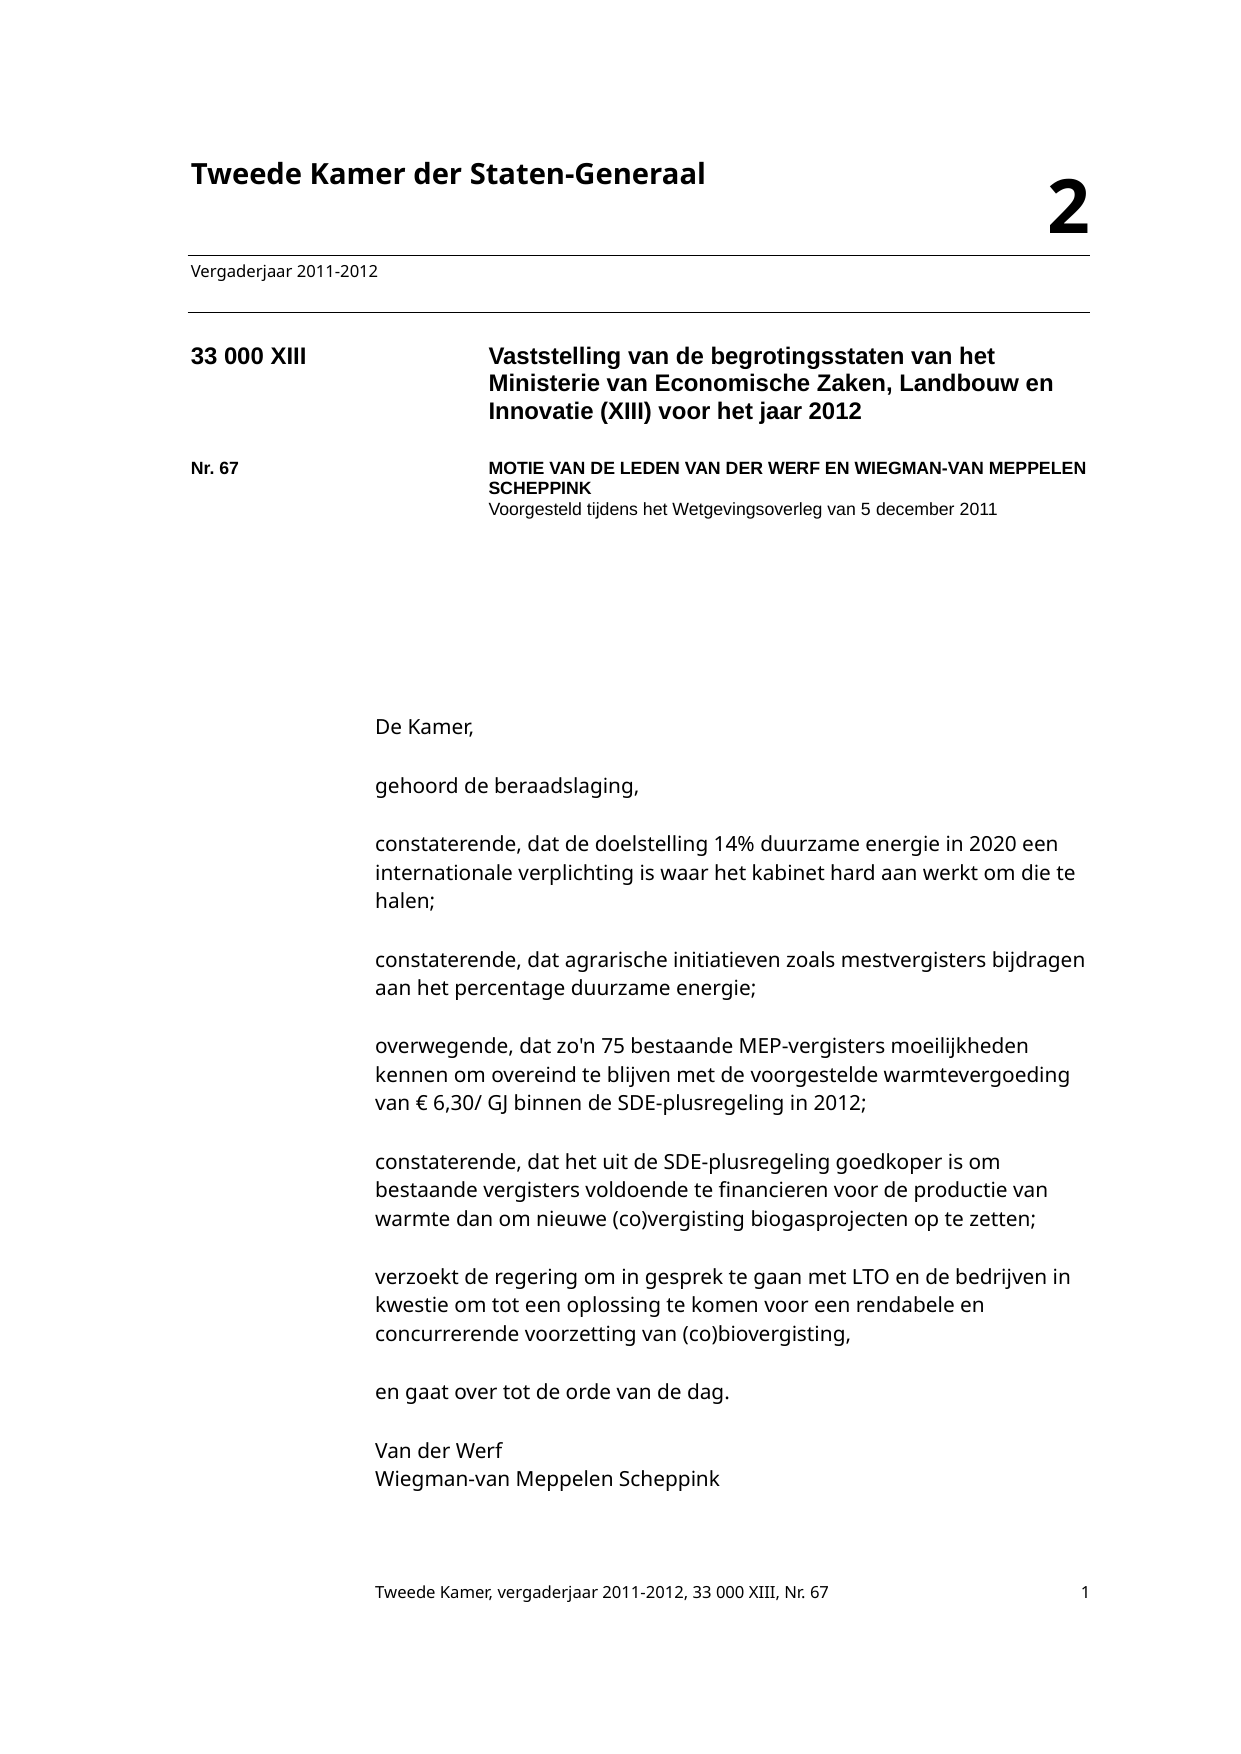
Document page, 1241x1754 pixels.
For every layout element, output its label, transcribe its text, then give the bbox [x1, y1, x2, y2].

text constaterende, dat het uit de SDE-plusregeling goedkoper is om bestaande vergisters voldoende te financieren voor de productie van warmte dan om nieuwe (co)vergisting biogasprojecten op te zetten; [375, 1147, 1090, 1232]
text constaterende, dat agrarische initiatieven zoals mestvergisters bijdragen aan het percentage duurzame energie; [375, 945, 1090, 1002]
text Van der Werf [375, 1436, 1090, 1464]
table_cell [188, 313, 485, 339]
text De Kamer, [375, 712, 1090, 741]
table_cell [485, 256, 1090, 312]
table_header 2 [910, 150, 1090, 255]
table_cell MOTIE VAN DE LEDEN VAN DER WERF EN WIEGMAN-VAN MEPPELEN SCHEPPINK Voorgesteld tijdens het Wetgevingsoverleg van 5 december 2011 [485, 455, 1090, 594]
table_cell Nr. 67 [188, 455, 485, 594]
text overwegende, dat zo'n 75 bestaande MEP-vergisters moeilijkheden kennen om overeind te blijven met de voorgestelde warmtevergoeding van € 6,30/ GJ binnen de SDE-plusregeling in 2012; [375, 1032, 1090, 1117]
table_cell Vaststelling van de begrotingsstaten van het Ministerie van Economische Zaken, Landbouw en Innovatie (XIII) voor het jaar 2012 [485, 339, 1090, 454]
text en gaat over tot de orde van de dag. [375, 1377, 1090, 1406]
text constaterende, dat de doelstelling 14% duurzame energie in 2020 een internationale verplichting is waar het kabinet hard aan werkt om die te halen; [375, 829, 1090, 915]
text verzoekt de regering om in gesprek te gaan met LTO en de bedrijven in kwestie om tot een oplossing te komen voor een rendabele en concurrerende voorzetting van (co)biovergisting, [375, 1262, 1090, 1347]
table_cell [485, 313, 1090, 339]
table_cell Vergaderjaar 2011-2012 [188, 256, 485, 312]
text Wiegman-van Meppelen Scheppink [375, 1464, 1090, 1493]
table_header Tweede Kamer der Staten-Generaal [188, 150, 909, 255]
table_cell 33 000 XIII [188, 339, 485, 454]
text gehoord de beraadslaging, [375, 771, 1090, 799]
